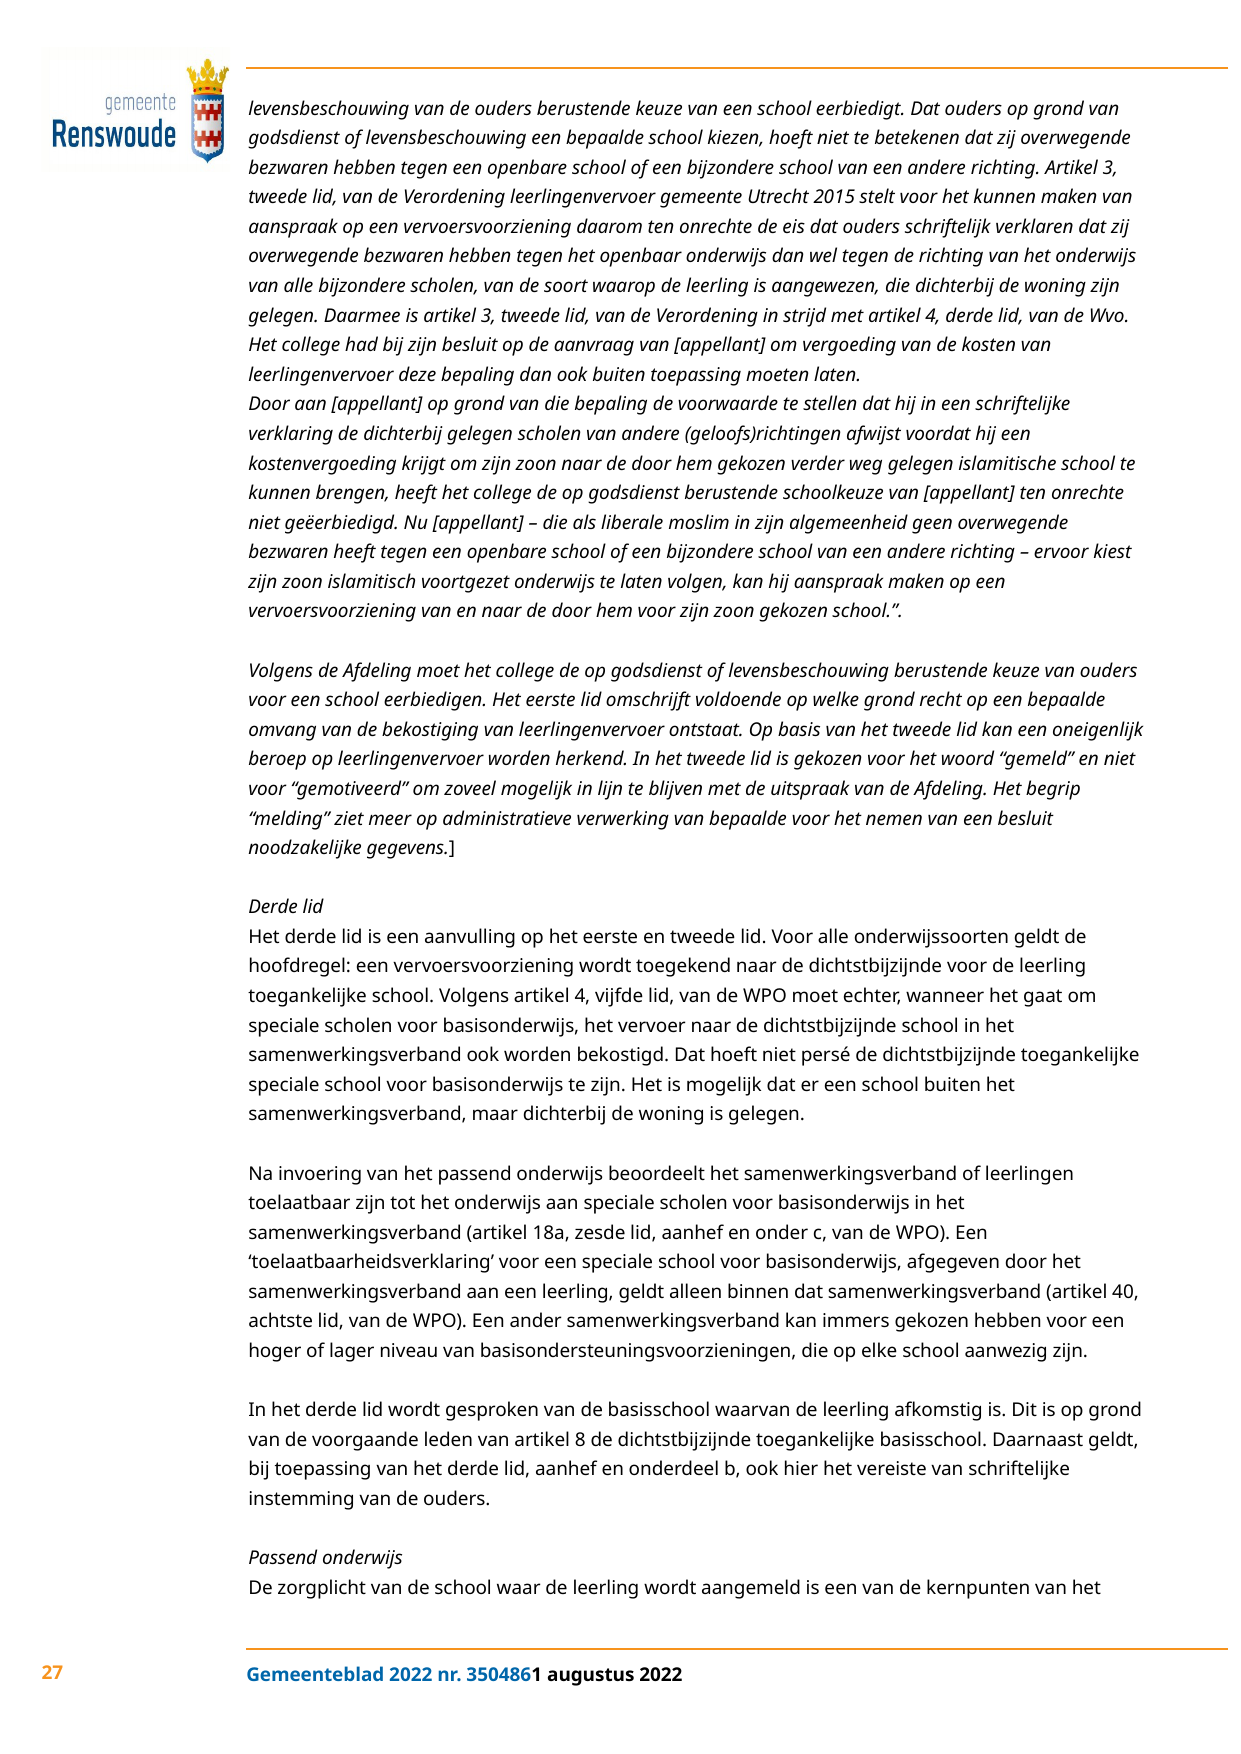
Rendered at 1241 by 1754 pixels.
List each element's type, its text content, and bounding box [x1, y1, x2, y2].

text In het derde lid wordt gesproken van de basisschool waarvan de leerling afkomstig is. Dit is op grond van de voorgaande leden van artikel 8 de dichtstbijzijnde toegankelijke basisschool. Daarnaast geldt, bij toepassing van het derde lid, aanhef en onderdeel b, ook hier het vereiste van schriftelijke instemming van de ouders. [248, 1396, 1152, 1511]
text Passend onderwijs [248, 1544, 1152, 1570]
text Het derde lid is een aanvulling op het eerste en tweede lid. Voor alle onderwijssoorten geldt de hoofdregel: een vervoersvoorziening wordt toegekend naar de dichtstbijzijnde voor de leerling toegankelijke school. Volgens artikel 4, vijfde lid, van de WPO moet echter, wanneer het gaat om speciale scholen voor basisonderwijs, het vervoer naar de dichtstbijzijnde school in het samenwerkingsverband ook worden bekostigd. Dat hoeft niet persé de dichtstbijzijnde toegankelijke speciale school voor basisonderwijs te zijn. Het is mogelijk dat er een school buiten het samenwerkingsverband, maar dichterbij de woning is gelegen. [248, 923, 1152, 1126]
text levensbeschouwing van de ouders berustende keuze van een school eerbiedigt. Dat ouders op grond van godsdienst of levensbeschouwing een bepaalde school kiezen, hoeft niet te betekenen dat zij overwegende bezwaren hebben tegen een openbare school of een bijzondere school van een andere richting. Artikel 3, tweede lid, van de Verordening leerlingenvervoer gemeente Utrecht 2015 stelt voor het kunnen maken van aanspraak op een vervoersvoorziening daarom ten onrechte de eis dat ouders schriftelijk verklaren dat zij overwegende bezwaren hebben tegen het openbaar onderwijs dan wel tegen de richting van het onderwijs van alle bijzondere scholen, van de soort waarop de leerling is aangewezen, die dichterbij de woning zijn gelegen. Daarmee is artikel 3, tweede lid, van de Verordening in strijd met artikel 4, derde lid, van de Wvo. Het college had bij zijn besluit op de aanvraag van [appellant] om vergoeding van de kosten van leerlingenvervoer deze bepaling dan ook buiten toepassing moeten laten. [248, 95, 1152, 387]
text Derde lid [248, 893, 1152, 919]
text Volgens de Afdeling moet het college de op godsdienst of levensbeschouwing berustende keuze van ouders voor een school eerbiedigen. Het eerste lid omschrijft voldoende op welke grond recht op een bepaalde omvang van de bekostiging van leerlingenvervoer ontstaat. Op basis van het tweede lid kan een oneigenlijk beroep op leerlingenvervoer worden herkend. In het tweede lid is gekozen voor het woord “gemeld” en niet voor “gemotiveerd” om zoveel mogelijk in lijn te blijven met de uitspraak van de Afdeling. Het begrip “melding” ziet meer op administratieve verwerking van bepaalde voor het nemen van een besluit noodzakelijke gegevens.] [248, 657, 1152, 860]
picture [41, 47, 231, 172]
text Door aan [appellant] op grond van die bepaling de voorwaarde te stellen dat hij in een schriftelijke verklaring de dichterbij gelegen scholen van andere (geloofs)richtingen afwijst voordat hij een kostenvergoeding krijgt om zijn zoon naar de door hem gekozen verder weg gelegen islamitische school te kunnen brengen, heeft het college de op godsdienst berustende schoolkeuze van [appellant] ten onrechte niet geëerbiedigd. Nu [appellant] – die als liberale moslim in zijn algemeenheid geen overwegende bezwaren heeft tegen een openbare school of een bijzondere school van een andere richting – ervoor kiest zijn zoon islamitisch voortgezet onderwijs te laten volgen, kan hij aanspraak maken op een vervoersvoorziening van en naar de door hem voor zijn zoon gekozen school.”. [248, 391, 1152, 623]
text Na invoering van het passend onderwijs beoordeelt het samenwerkingsverband of leerlingen toelaatbaar zijn tot het onderwijs aan speciale scholen voor basisonderwijs in het samenwerkingsverband (artikel 18a, zesde lid, aanhef en onder c, van de WPO). Een ‘toelaatbaarheidsverklaring’ voor een speciale school voor basisonderwijs, afgegeven door het samenwerkingsverband aan een leerling, geldt alleen binnen dat samenwerkingsverband (artikel 40, achtste lid, van de WPO). Een ander samenwerkingsverband kan immers gekozen hebben voor een hoger of lager niveau van basisondersteuningsvoorzieningen, die op elke school aanwezig zijn. [248, 1160, 1152, 1363]
text De zorgplicht van de school waar de leerling wordt aangemeld is een van de kernpunten van het [248, 1574, 1152, 1600]
